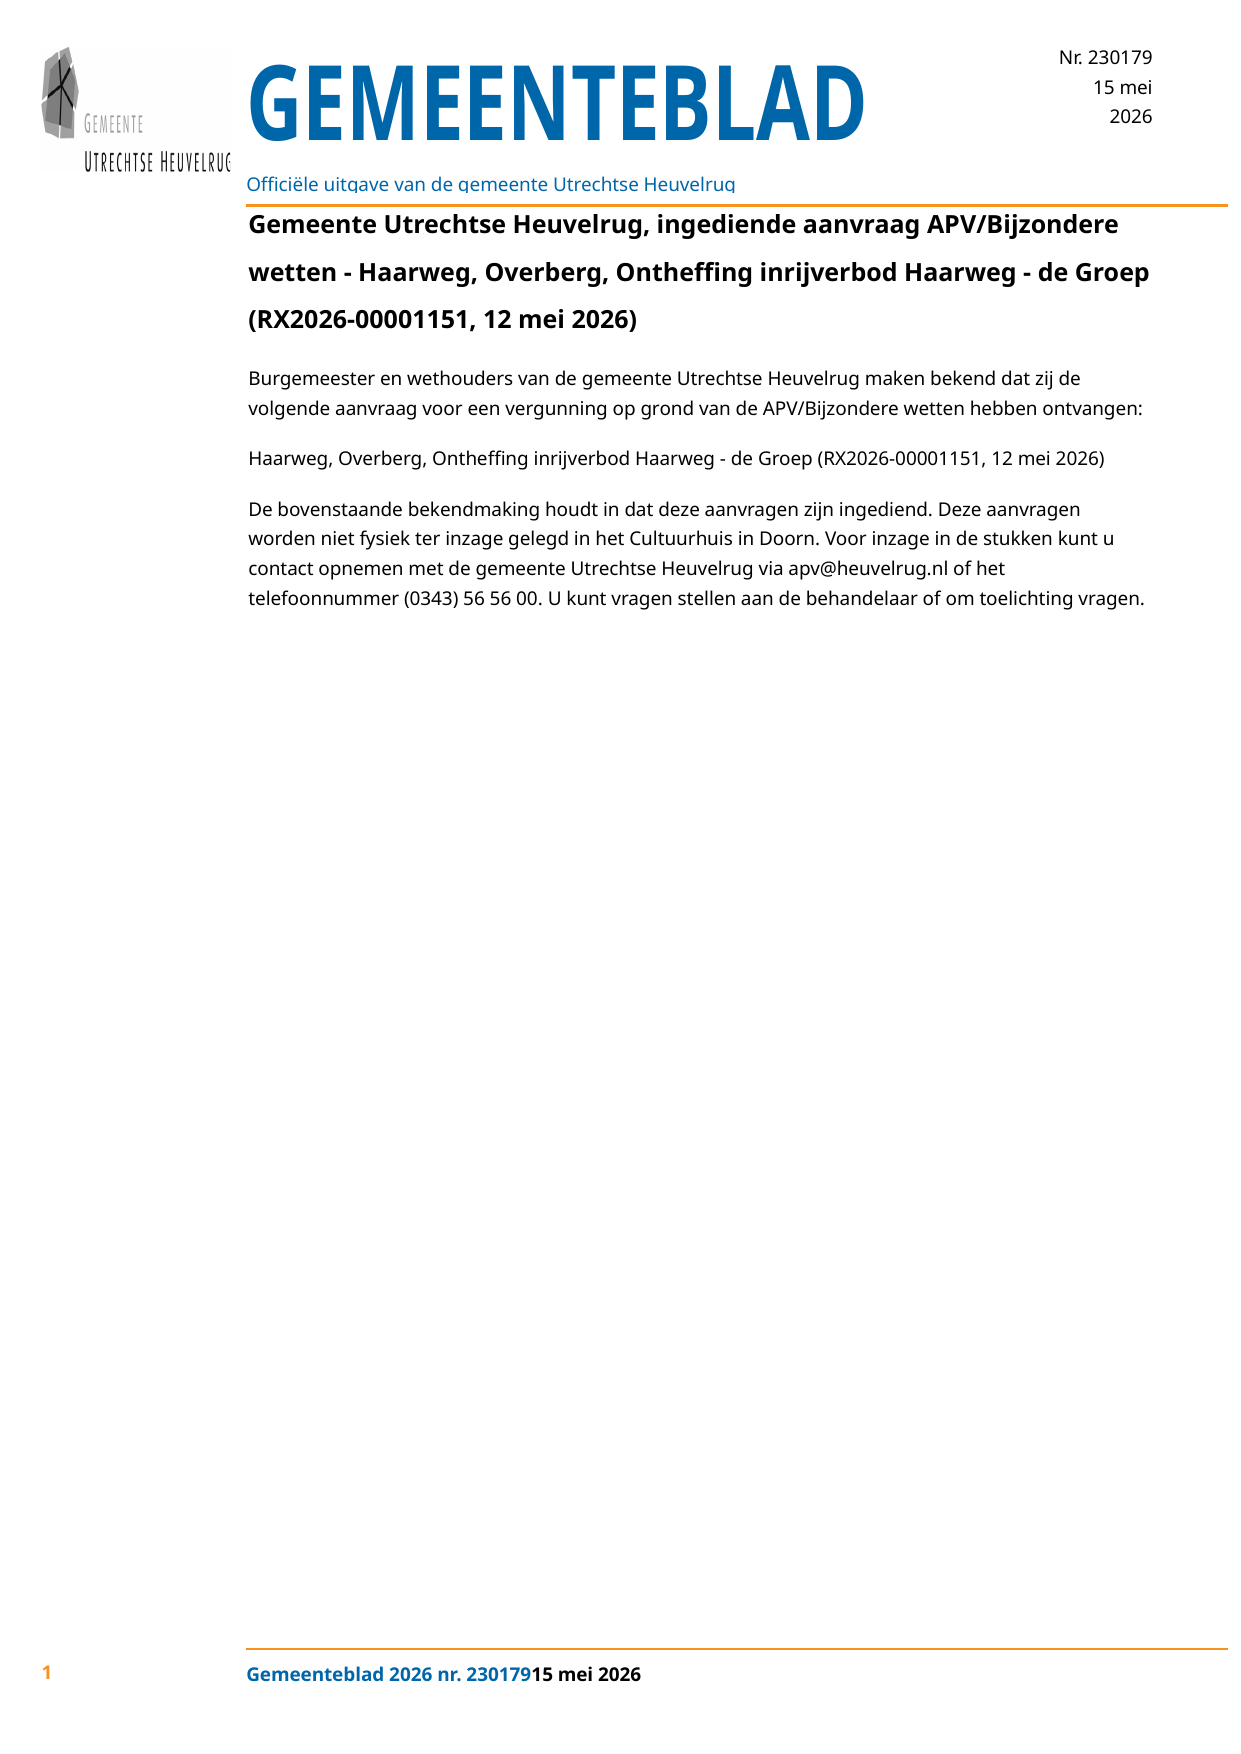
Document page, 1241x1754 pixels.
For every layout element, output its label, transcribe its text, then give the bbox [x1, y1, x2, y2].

text Burgemeester en wethouders van de gemeente Utrechtse Heuvelrug maken bekend dat zij de volgende aanvraag voor een vergunning op grond van de APV/Bijzondere wetten hebben ontvangen: [248, 366, 1152, 421]
text De bovenstaande bekendmaking houdt in dat deze aanvragen zijn ingediend. Deze aanvragen worden niet fysiek ter inzage gelegd in het Cultuurhuis in Doorn. Voor inzage in de stukken kunt u contact opnemen met de gemeente Utrechtse Heuvelrug via apv@heuvelrug.nl of het telefoonnummer (0343) 56 56 00. U kunt vragen stellen aan de behandelaar of om toelichting vragen. [248, 496, 1152, 610]
text Haarweg, Overberg, Ontheffing inrijverbod Haarweg - de Groep (RX2026-00001151, 12 mei 2026) [248, 446, 1152, 471]
picture [41, 47, 231, 172]
text Gemeente Utrechtse Heuvelrug, ingediende aanvraag APV/Bijzondere wetten - Haarweg, Overberg, Ontheffing inrijverbod Haarweg - de Groep (RX2026-00001151, 12 mei 2026) [248, 207, 1152, 336]
